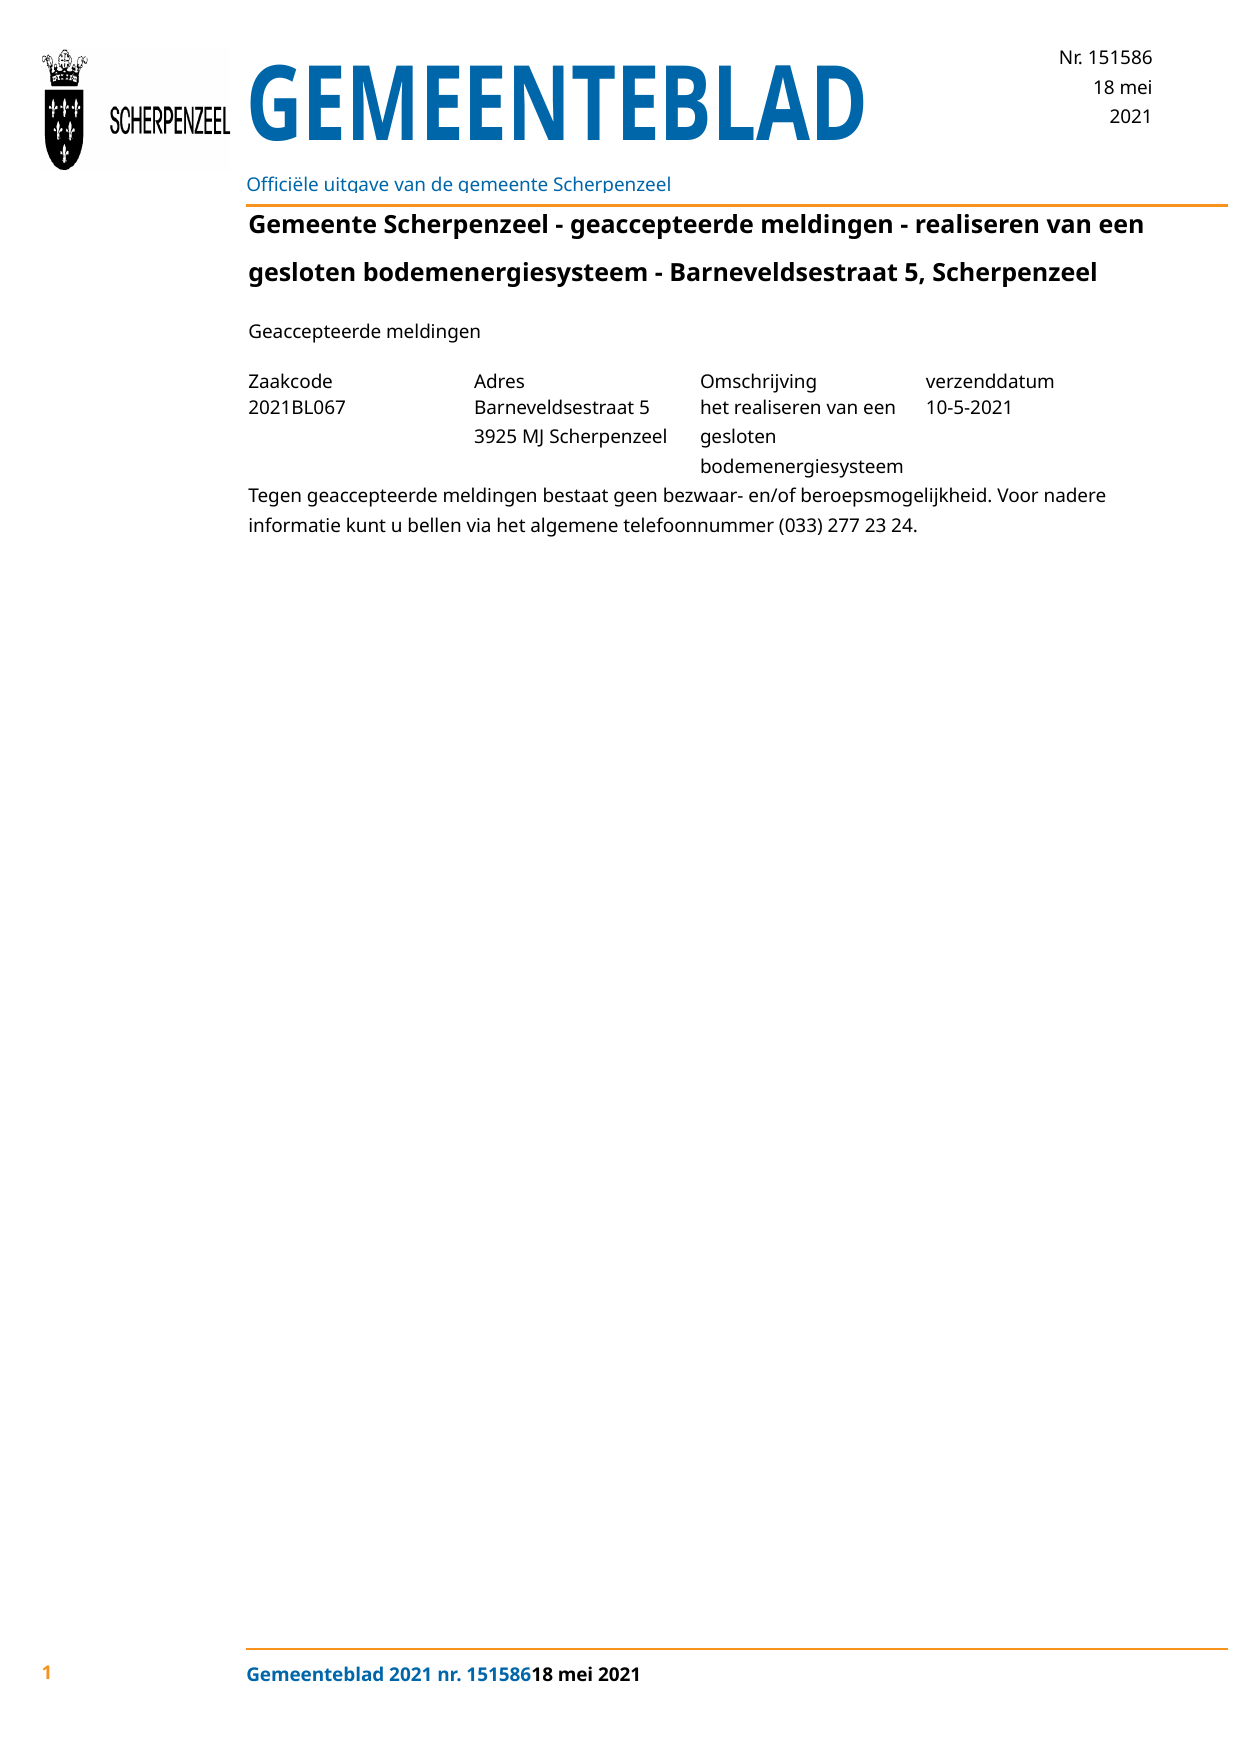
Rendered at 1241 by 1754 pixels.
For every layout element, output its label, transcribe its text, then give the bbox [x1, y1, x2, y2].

picture [41, 47, 231, 172]
table_cell het realiseren van een gesloten bodemenergiesysteem [700, 394, 926, 479]
table_cell Barneveldsestraat 5 3925 MJ Scherpenzeel [474, 394, 700, 479]
text Geaccepteerde meldingen [248, 318, 1152, 344]
table_header Omschrijving [700, 369, 926, 394]
table_header Adres [474, 369, 700, 394]
table_cell 10-5-2021 [926, 394, 1152, 479]
table_header Zaakcode [248, 369, 474, 394]
table_cell 2021BL067 [248, 394, 474, 479]
text Gemeente Scherpenzeel - geaccepteerde meldingen - realiseren van een gesloten bodemenergiesysteem - Barneveldsestraat 5, Scherpenzeel [248, 207, 1152, 288]
table_header verzenddatum [926, 369, 1152, 394]
text Tegen geaccepteerde meldingen bestaat geen bezwaar- en/of beroepsmogelijkheid. Voor nadere informatie kunt u bellen via het algemene telefoonnummer (033) 277 23 24. [248, 482, 1152, 538]
